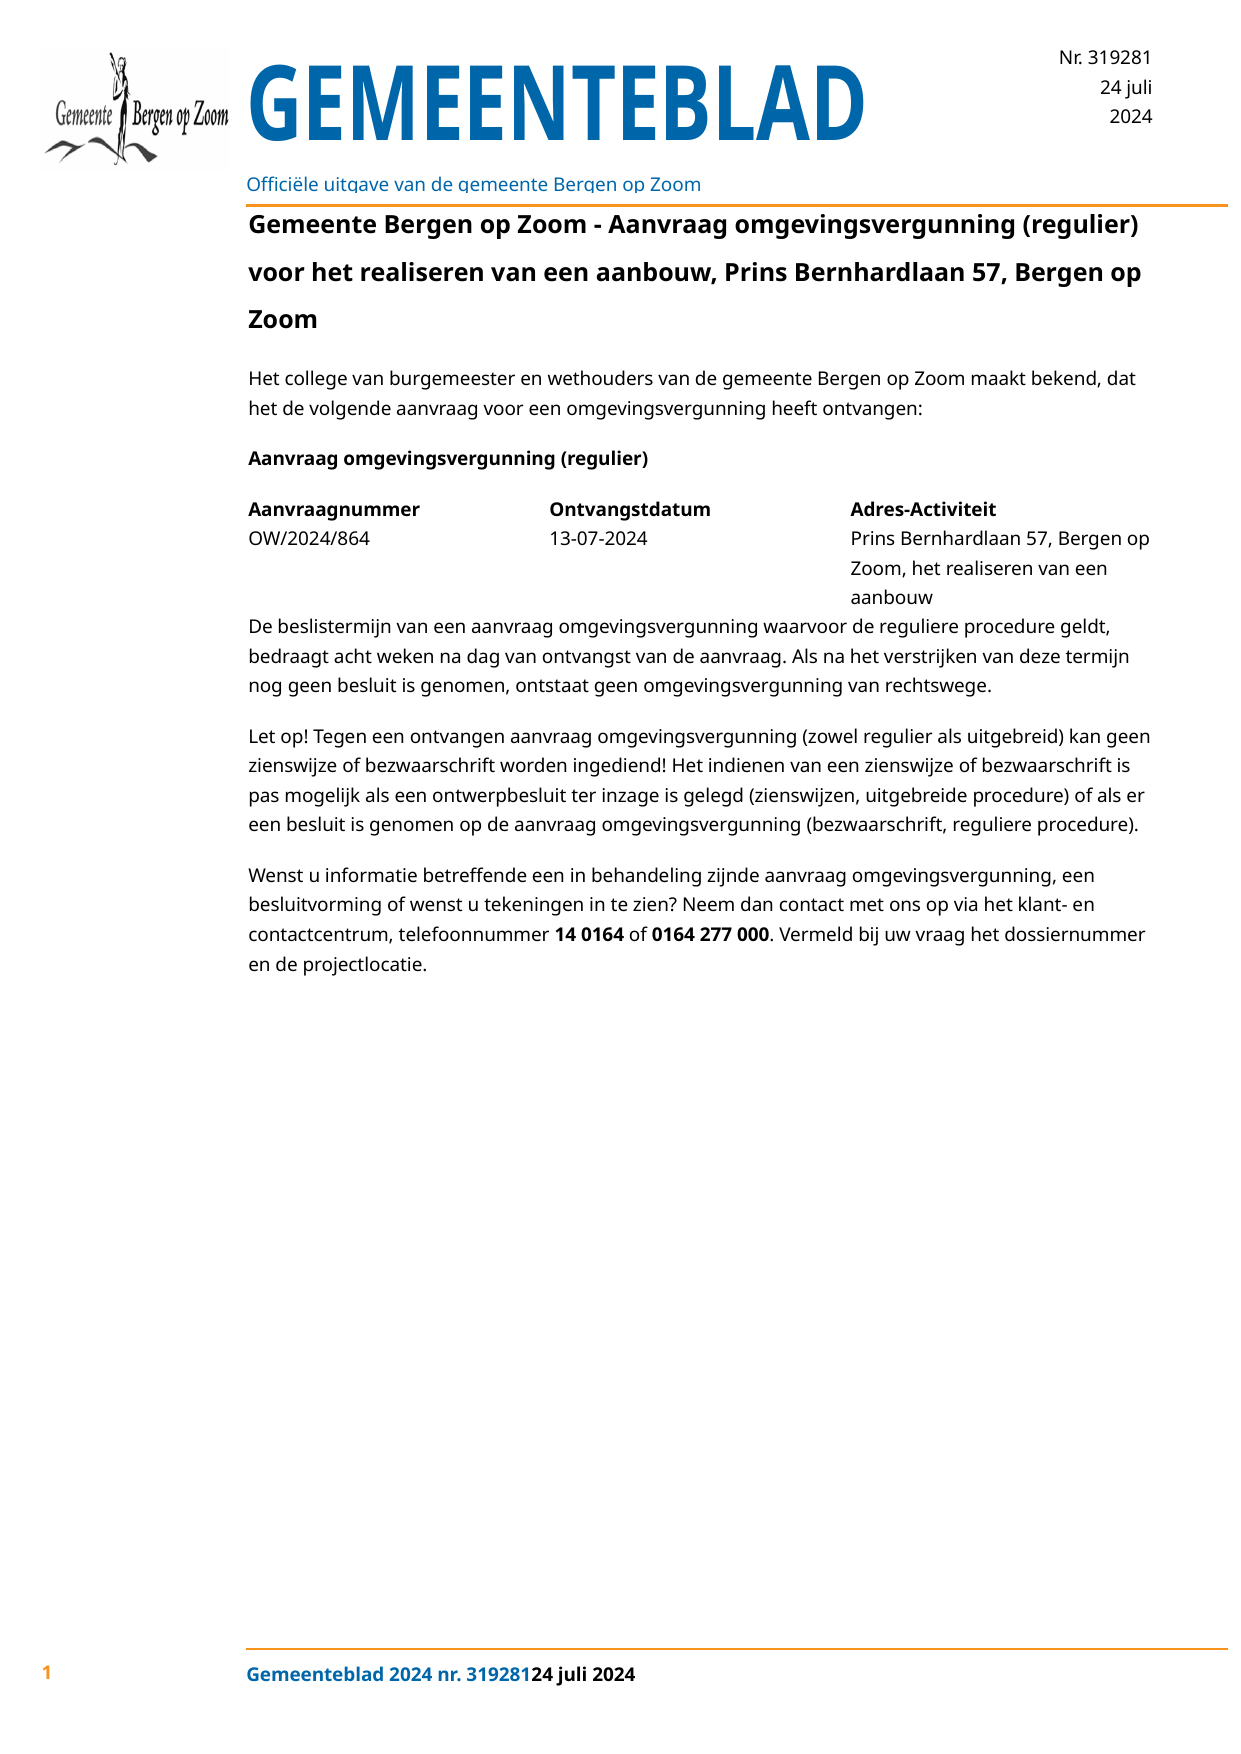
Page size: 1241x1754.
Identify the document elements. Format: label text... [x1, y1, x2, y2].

table_header 13-07-2024 [549, 525, 850, 610]
table_header OW/2024/864 [248, 525, 549, 610]
table_header Aanvraagnummer [248, 496, 549, 522]
text De beslistermijn van een aanvraag omgevingsvergunning waarvoor de reguliere procedure geldt, bedraagt acht weken na dag van ontvangst van de aanvraag. Als na het verstrijken van deze termijn nog geen besluit is genomen, ontstaat geen omgevingsvergunning van rechtswege. [248, 613, 1152, 698]
table_header Adres-Activiteit [850, 496, 1152, 522]
text Het college van burgemeester en wethouders van de gemeente Bergen op Zoom maakt bekend, dat het de volgende aanvraag voor een omgevingsvergunning heeft ontvangen: [248, 366, 1152, 421]
text Gemeente Bergen op Zoom - Aanvraag omgevingsvergunning (regulier) voor het realiseren van een aanbouw, Prins Bernhardlaan 57, Bergen op Zoom [248, 207, 1152, 336]
text Let op! Tegen een ontvangen aanvraag omgevingsvergunning (zowel regulier als uitgebreid) kan geen zienswijze of bezwaarschrift worden ingediend! Het indienen van een zienswijze of bezwaarschrift is pas mogelijk als een ontwerpbesluit ter inzage is gelegd (zienswijzen, uitgebreide procedure) of als er een besluit is genomen op de aanvraag omgevingsvergunning (bezwaarschrift, reguliere procedure). [248, 723, 1152, 837]
text Wenst u informatie betreffende een in behandeling zijnde aanvraag omgevingsvergunning, een besluitvorming of wenst u tekeningen in te zien? Neem dan contact met ons op via het klant- en contactcentrum, telefoonnummer 14 0164 of 0164 277 000. Vermeld bij uw vraag het dossiernummer en de projectlocatie. [248, 862, 1152, 976]
table_header Ontvangstdatum [549, 496, 850, 522]
text Aanvraag omgevingsvergunning (regulier) [248, 446, 1152, 471]
picture [41, 47, 231, 172]
table_header Prins Bernhardlaan 57, Bergen op Zoom, het realiseren van een aanbouw [850, 525, 1152, 610]
